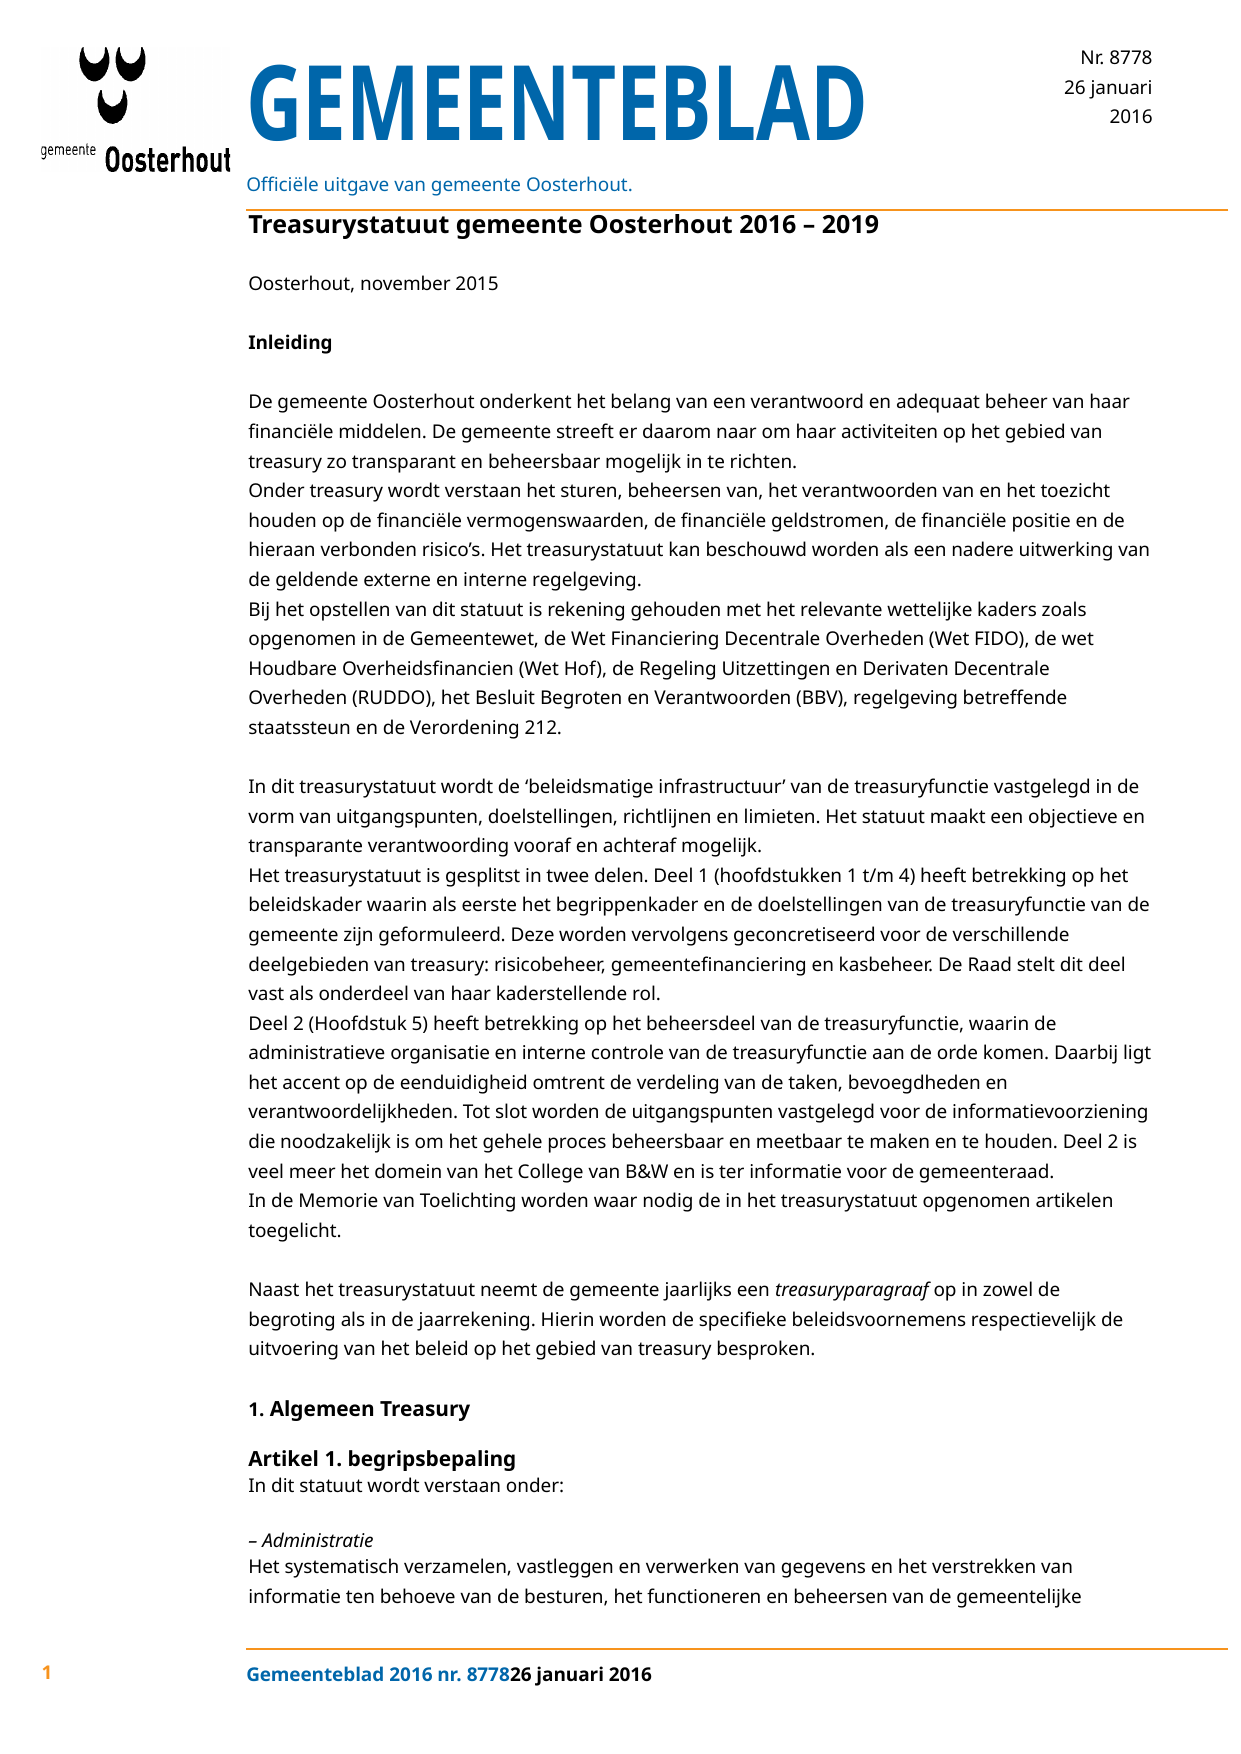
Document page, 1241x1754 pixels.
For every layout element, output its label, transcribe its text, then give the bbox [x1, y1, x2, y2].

text Oosterhout, november 2015 [248, 270, 1152, 296]
text Het systematisch verzamelen, vastleggen en verwerken van gegevens en het verstrekken van informatie ten behoeve van de besturen, het functioneren en beheersen van de gemeentelijke [248, 1553, 1152, 1608]
text De gemeente Oosterhout onderkent het belang van een verantwoord en adequaat beheer van haar financiële middelen. De gemeente streeft er daarom naar om haar activiteiten op het gebied van treasury zo transparant en beheersbaar mogelijk in te richten. [248, 389, 1152, 473]
text Onder treasury wordt verstaan het sturen, beheersen van, het verantwoorden van en het toezicht houden op de financiële vermogenswaarden, de financiële geldstromen, de financiële positie en de hieraan verbonden risico’s. Het treasurystatuut kan beschouwd worden als een nadere uitwerking van de geldende externe en interne regelgeving. [248, 477, 1152, 592]
text Inleiding [248, 329, 1152, 355]
text – Administratie [248, 1527, 1152, 1553]
text Treasurystatuut gemeente Oosterhout 2016 – 2019 [248, 211, 1152, 241]
text Bij het opstellen van dit statuut is rekening gehouden met het relevante wettelijke kaders zoals opgenomen in de Gemeentewet, de Wet Financiering Decentrale Overheden (Wet FIDO), de wet Houdbare Overheidsfinancien (Wet Hof), de Regeling Uitzettingen en Derivaten Decentrale Overheden (RUDDO), het Besluit Begroten en Verantwoorden (BBV), regelgeving betreffende staatssteun en de Verordening 212. [248, 596, 1152, 740]
text 1. Algemeen Treasury [248, 1394, 1152, 1423]
picture [41, 47, 231, 172]
text In dit treasurystatuut wordt de ‘beleidsmatige infrastructuur’ van de treasuryfunctie vastgelegd in de vorm van uitgangspunten, doelstellingen, richtlijnen en limieten. Het statuut maakt een objectieve en transparante verantwoording vooraf en achteraf mogelijk. [248, 773, 1152, 858]
text Artikel 1. begripsbepaling [248, 1444, 1152, 1472]
text Naast het treasurystatuut neemt de gemeente jaarlijks een treasuryparagraaf op in zowel de begroting als in de jaarrekening. Hierin worden de specifieke beleidsvoornemens respectievelijk de uitvoering van het beleid op het gebied van treasury besproken. [248, 1276, 1152, 1361]
text In de Memorie van Toelichting worden waar nodig de in het treasurystatuut opgenomen artikelen toegelicht. [248, 1187, 1152, 1243]
text Deel 2 (Hoofdstuk 5) heeft betrekking op het beheersdeel van de treasuryfunctie, waarin de administratieve organisatie en interne controle van de treasuryfunctie aan de orde komen. Daarbij ligt het accent op de eenduidigheid omtrent de verdeling van de taken, bevoegdheden en verantwoordelijkheden. Tot slot worden de uitgangspunten vastgelegd voor de informatievoorziening die noodzakelijk is om het gehele proces beheersbaar en meetbaar te maken en te houden. Deel 2 is veel meer het domein van het College van B&W en is ter informatie voor de gemeenteraad. [248, 1010, 1152, 1183]
text Het treasurystatuut is gesplitst in twee delen. Deel 1 (hoofdstukken 1 t/m 4) heeft betrekking op het beleidskader waarin als eerste het begrippenkader en de doelstellingen van de treasuryfunctie van de gemeente zijn geformuleerd. Deze worden vervolgens geconcretiseerd voor de verschillende deelgebieden van treasury: risicobeheer, gemeentefinanciering en kasbeheer. De Raad stelt dit deel vast als onderdeel van haar kaderstellende rol. [248, 862, 1152, 1006]
text In dit statuut wordt verstaan onder: [248, 1472, 1152, 1498]
